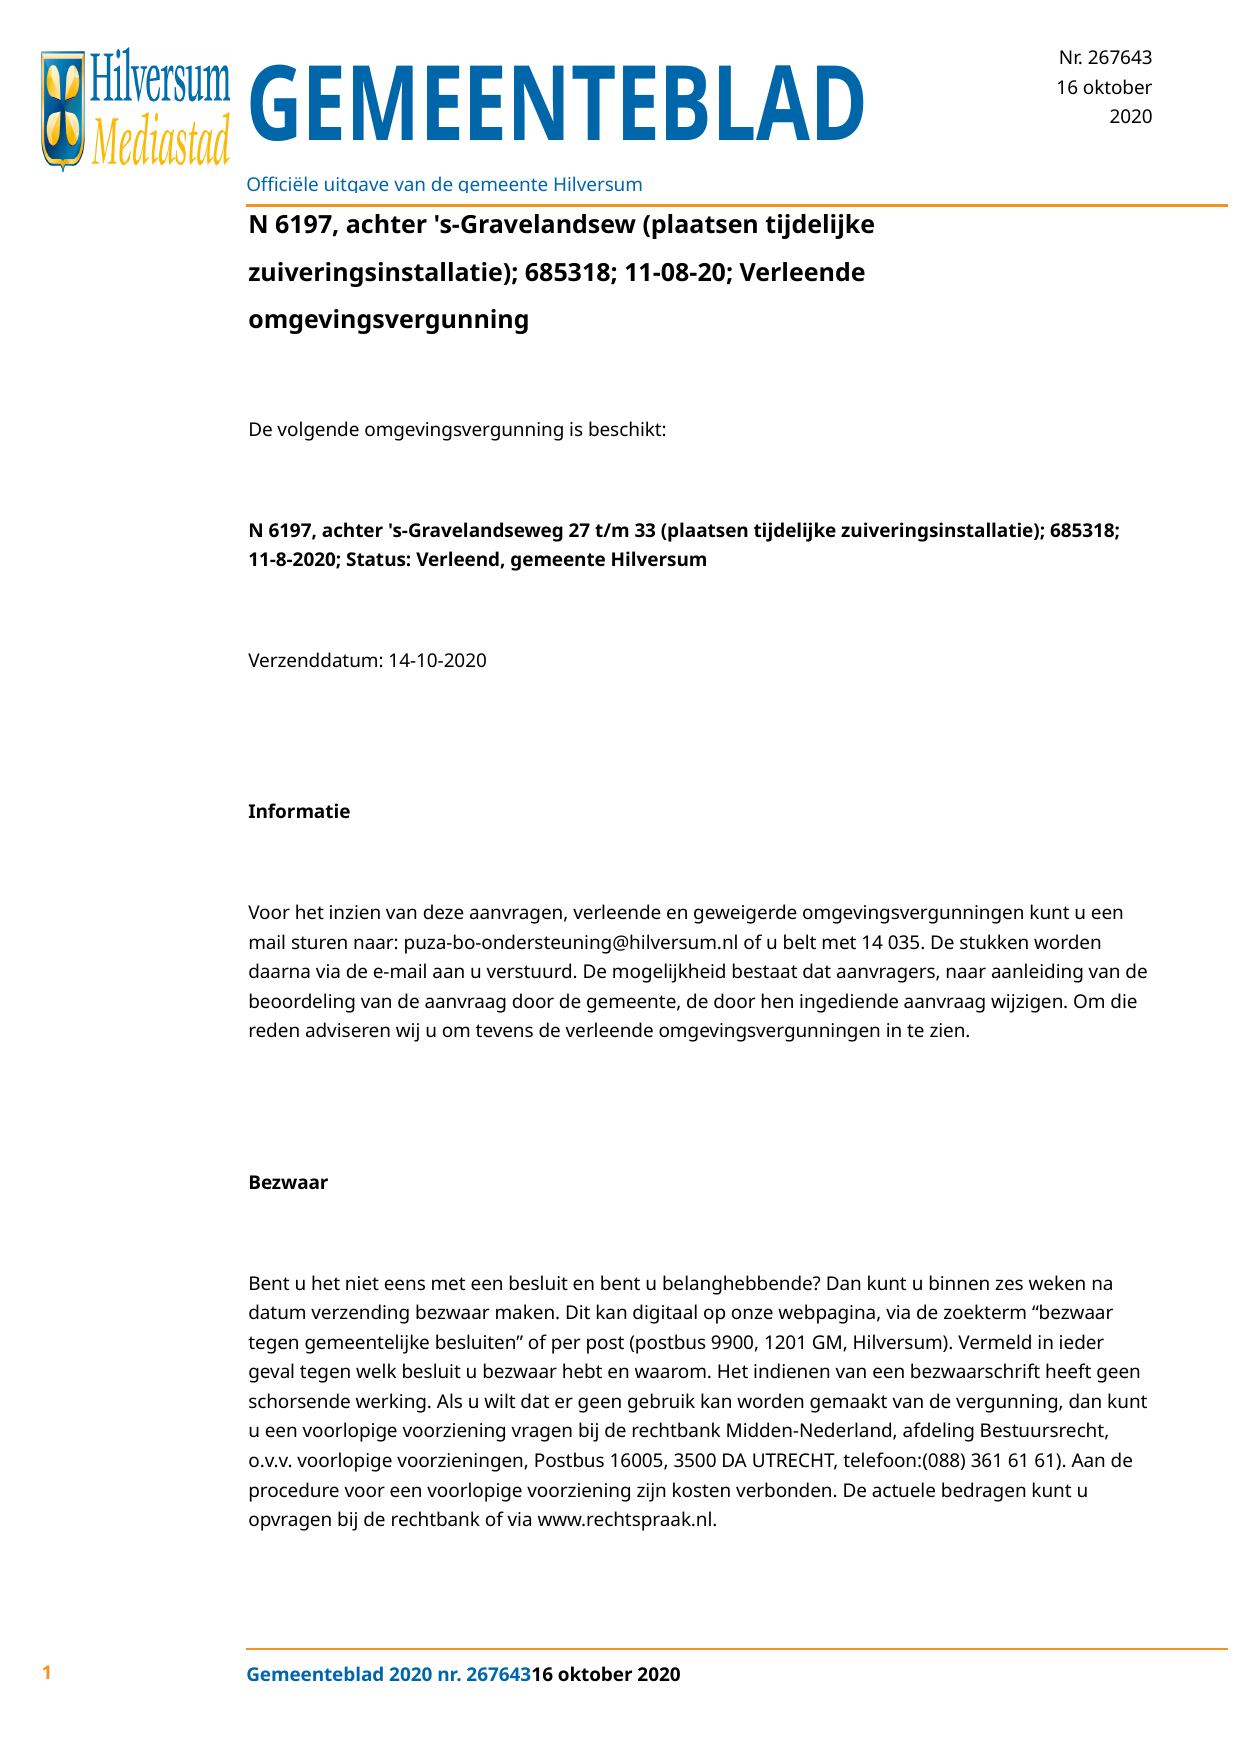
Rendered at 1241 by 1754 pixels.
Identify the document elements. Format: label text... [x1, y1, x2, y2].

picture [41, 47, 231, 172]
text Bent u het niet eens met een besluit en bent u belanghebbende? Dan kunt u binnen zes weken na datum verzending bezwaar maken. Dit kan digitaal op onze webpagina, via de zoekterm “bezwaar tegen gemeentelijke besluiten” of per post (postbus 9900, 1201 GM, Hilversum). Vermeld in ieder geval tegen welk besluit u bezwaar hebt en waarom. Het indienen van een bezwaarschrift heeft geen schorsende werking. Als u wilt dat er geen gebruik kan worden gemaakt van de vergunning, dan kunt u een voorlopige voorziening vragen bij de rechtbank Midden-Nederland, afdeling Bestuursrecht, o.v.v. voorlopige voorzieningen, Postbus 16005, 3500 DA UTRECHT, telefoon:(088) 361 61 61). Aan de procedure voor een voorlopige voorziening zijn kosten verbonden. De actuele bedragen kunt u opvragen bij de rechtbank of via www.rechtspraak.nl. [248, 1270, 1152, 1532]
text N 6197, achter 's-Gravelandseweg 27 t/m 33 (plaatsen tijdelijke zuiveringsinstallatie); 685318; 11-8-2020; Status: Verleend, gemeente Hilversum [248, 517, 1152, 572]
text Informatie [248, 798, 1152, 824]
text Bezwaar [248, 1169, 1152, 1194]
text Verzenddatum: 14-10-2020 [248, 647, 1152, 673]
text N 6197, achter 's-Gravelandsew (plaatsen tijdelijke zuiveringsinstallatie); 685318; 11-08-20; Verleende omgevingsvergunning [248, 207, 1152, 336]
text Voor het inzien van deze aanvragen, verleende en geweigerde omgevingsvergunningen kunt u een mail sturen naar: puza-bo-ondersteuning@hilversum.nl of u belt met 14 035. De stukken worden daarna via de e-mail aan u verstuurd. De mogelijkheid bestaat dat aanvragers, naar aanleiding van de beoordeling van de aanvraag door de gemeente, de door hen ingediende aanvraag wijzigen. Om die reden adviseren wij u om tevens de verleende omgevingsvergunningen in te zien. [248, 899, 1152, 1043]
text De volgende omgevingsvergunning is beschikt: [248, 416, 1152, 442]
